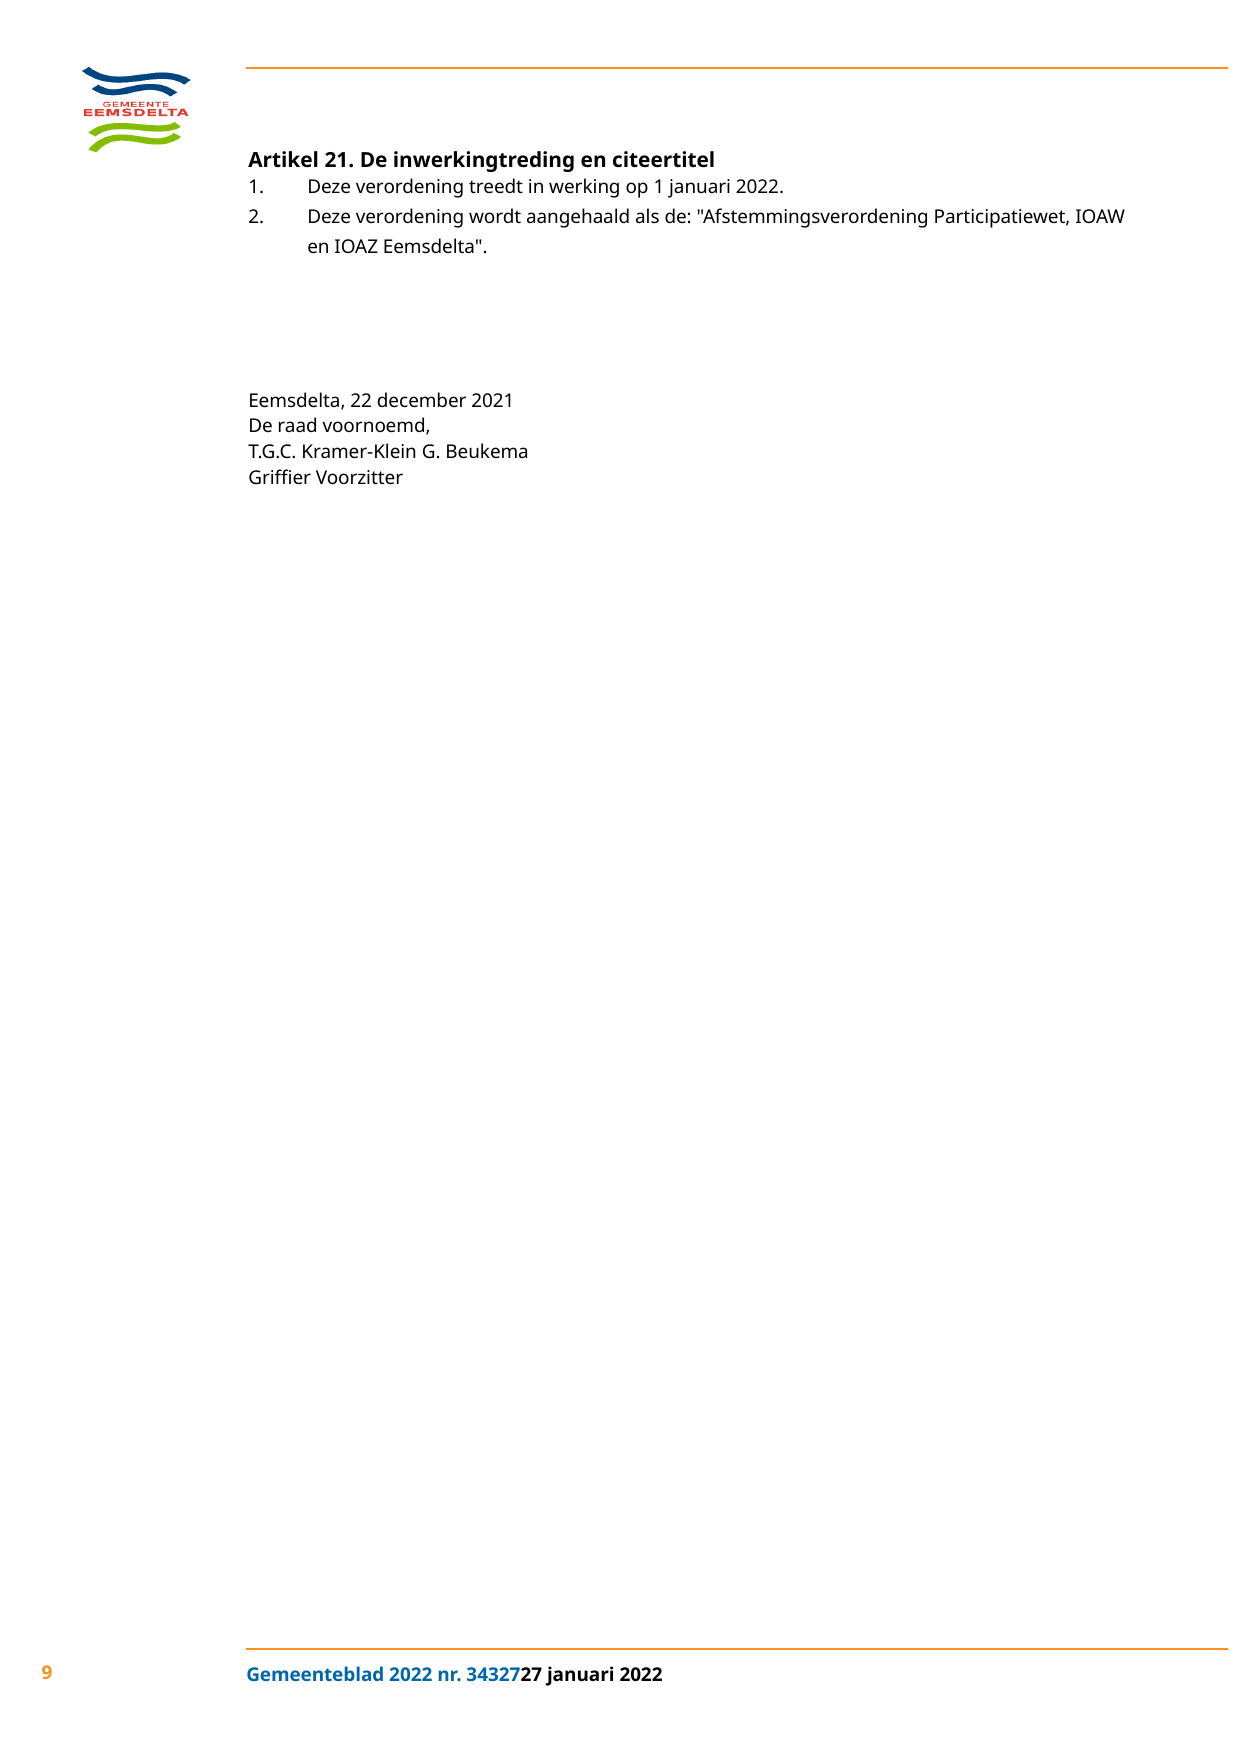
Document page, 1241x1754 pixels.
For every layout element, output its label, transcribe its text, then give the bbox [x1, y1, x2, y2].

picture [41, 47, 231, 172]
list Deze verordening treedt in werking op 1 januari 2022. [248, 174, 1152, 199]
text T.G.C. Kramer-Klein G. Beukema [248, 438, 1152, 464]
text Eemsdelta, 22 december 2021 [248, 387, 1152, 413]
text Griffier Voorzitter [248, 464, 1152, 490]
text De raad voornoemd, [248, 413, 1152, 438]
text Artikel 21. De inwerkingtreding en citeertitel [248, 145, 1152, 174]
list Deze verordening wordt aangehaald als de: "Afstemmingsverordening Participatiewet, IOAW en IOAZ Eemsdelta". [248, 203, 1152, 258]
